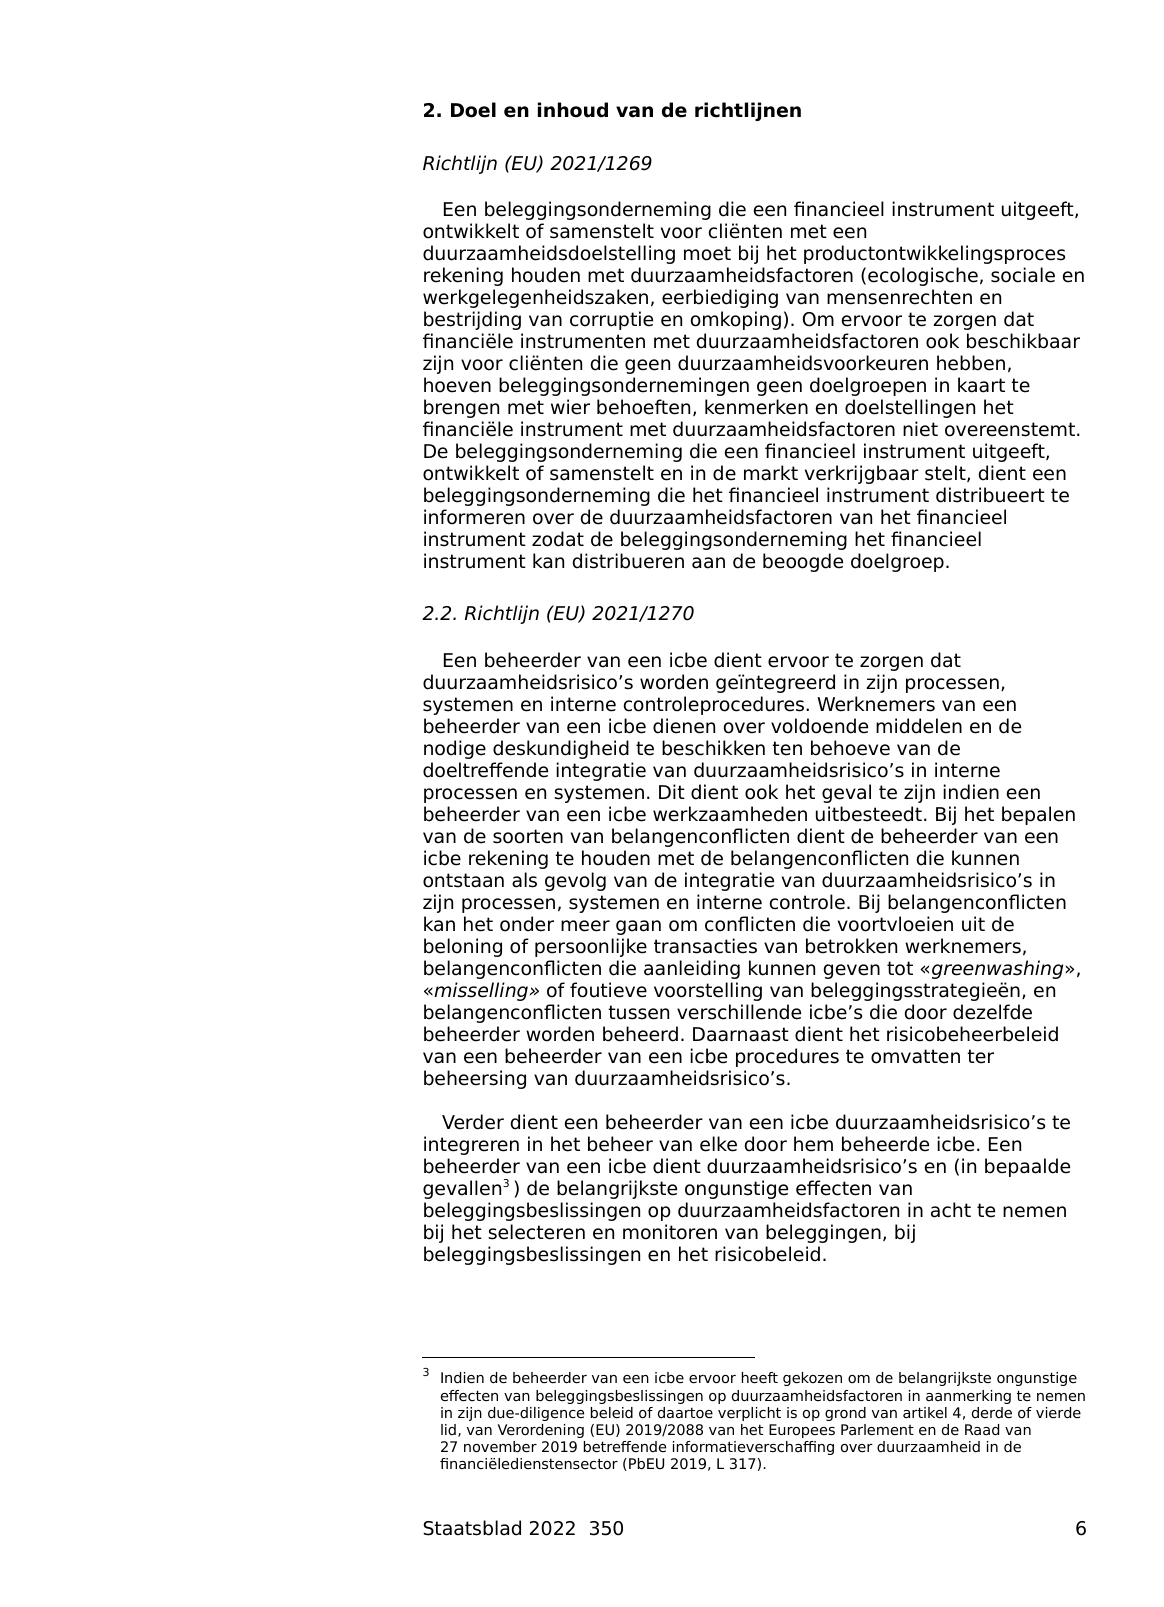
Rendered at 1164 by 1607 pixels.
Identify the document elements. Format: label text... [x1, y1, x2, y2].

text Verder dient een beheerder van een icbe duurzaamheidsrisico’s te integreren in het beheer van elke door hem beheerde icbe. Een beheerder van een icbe dient duurzaamheidsrisico’s en (in bepaalde gevallen) de belangrijkste ongunstige effecten van beleggingsbeslissingen op duurzaamheidsfactoren in acht te nemen bij het selecteren en monitoren van beleggingen, bij beleggingsbeslissingen en het risicobeleid. [422, 1112, 1087, 1266]
text Een beheerder van een icbe dient ervoor te zorgen dat duurzaamheidsrisico’s worden geïntegreerd in zijn processen, systemen en interne controleprocedures. Werknemers van een beheerder van een icbe dienen over voldoende middelen en de nodige deskundigheid te beschikken ten behoeve van de doeltreffende integratie van duurzaamheidsrisico’s in interne processen en systemen. Dit dient ook het geval te zijn indien een beheerder van een icbe werkzaamheden uitbesteedt. Bij het bepalen van de soorten van belangenconflicten dient de beheerder van een icbe rekening te houden met de belangenconflicten die kunnen ontstaan als gevolg van de integratie van duurzaamheidsrisico’s in zijn processen, systemen en interne controle. Bij belangenconflicten kan het onder meer gaan om conflicten die voortvloeien uit de beloning of persoonlijke transacties van betrokken werknemers, belangenconflicten die aanleiding kunnen geven tot «greenwashing», «misselling» of foutieve voorstelling van beleggingsstrategieën, en belangenconflicten tussen verschillende icbe’s die door dezelfde beheerder worden beheerd. Daarnaast dient het risicobeheerbeleid van een beheerder van een icbe procedures te omvatten ter beheersing van duurzaamheidsrisico’s. [422, 650, 1087, 1089]
text Indien de beheerder van een icbe ervoor heeft gekozen om de belangrijkste ongunstige effecten van beleggingsbeslissingen op duurzaamheidsfactoren in aanmerking te nemen in zijn due-diligence beleid of daartoe verplicht is op grond van artikel 4, derde of vierde lid, van Verordening (EU) 2019/2088 van het Europees Parlement en de Raad van 27 november 2019 betreffende informatieverschaffing over duurzaamheid in de financiëledienstensector (PbEU 2019, L 317). [422, 1366, 1087, 1473]
subtitle 2. Doel en inhoud van de richtlijnen [422, 100, 1087, 122]
subtitle 2.2. Richtlijn (EU) 2021/1270 [422, 603, 1087, 625]
subtitle Richtlijn (EU) 2021/1269 [422, 152, 1087, 174]
text Een beleggingsonderneming die een financieel instrument uitgeeft, ontwikkelt of samenstelt voor cliënten met een duurzaamheidsdoelstelling moet bij het productontwikkelingsproces rekening houden met duurzaamheidsfactoren (ecologische, sociale en werkgelegenheidszaken, eerbiediging van mensenrechten en bestrijding van corruptie en omkoping). Om ervoor te zorgen dat financiële instrumenten met duurzaamheidsfactoren ook beschikbaar zijn voor cliënten die geen duurzaamheidsvoorkeuren hebben, hoeven beleggingsondernemingen geen doelgroepen in kaart te brengen met wier behoeften, kenmerken en doelstellingen het financiële instrument met duurzaamheidsfactoren niet overeenstemt. De beleggingsonderneming die een financieel instrument uitgeeft, ontwikkelt of samenstelt en in de markt verkrijgbaar stelt, dient een beleggingsonderneming die het financieel instrument distribueert te informeren over de duurzaamheidsfactoren van het financieel instrument zodat de beleggingsonderneming het financieel instrument kan distribueren aan de beoogde doelgroep. [422, 199, 1087, 573]
